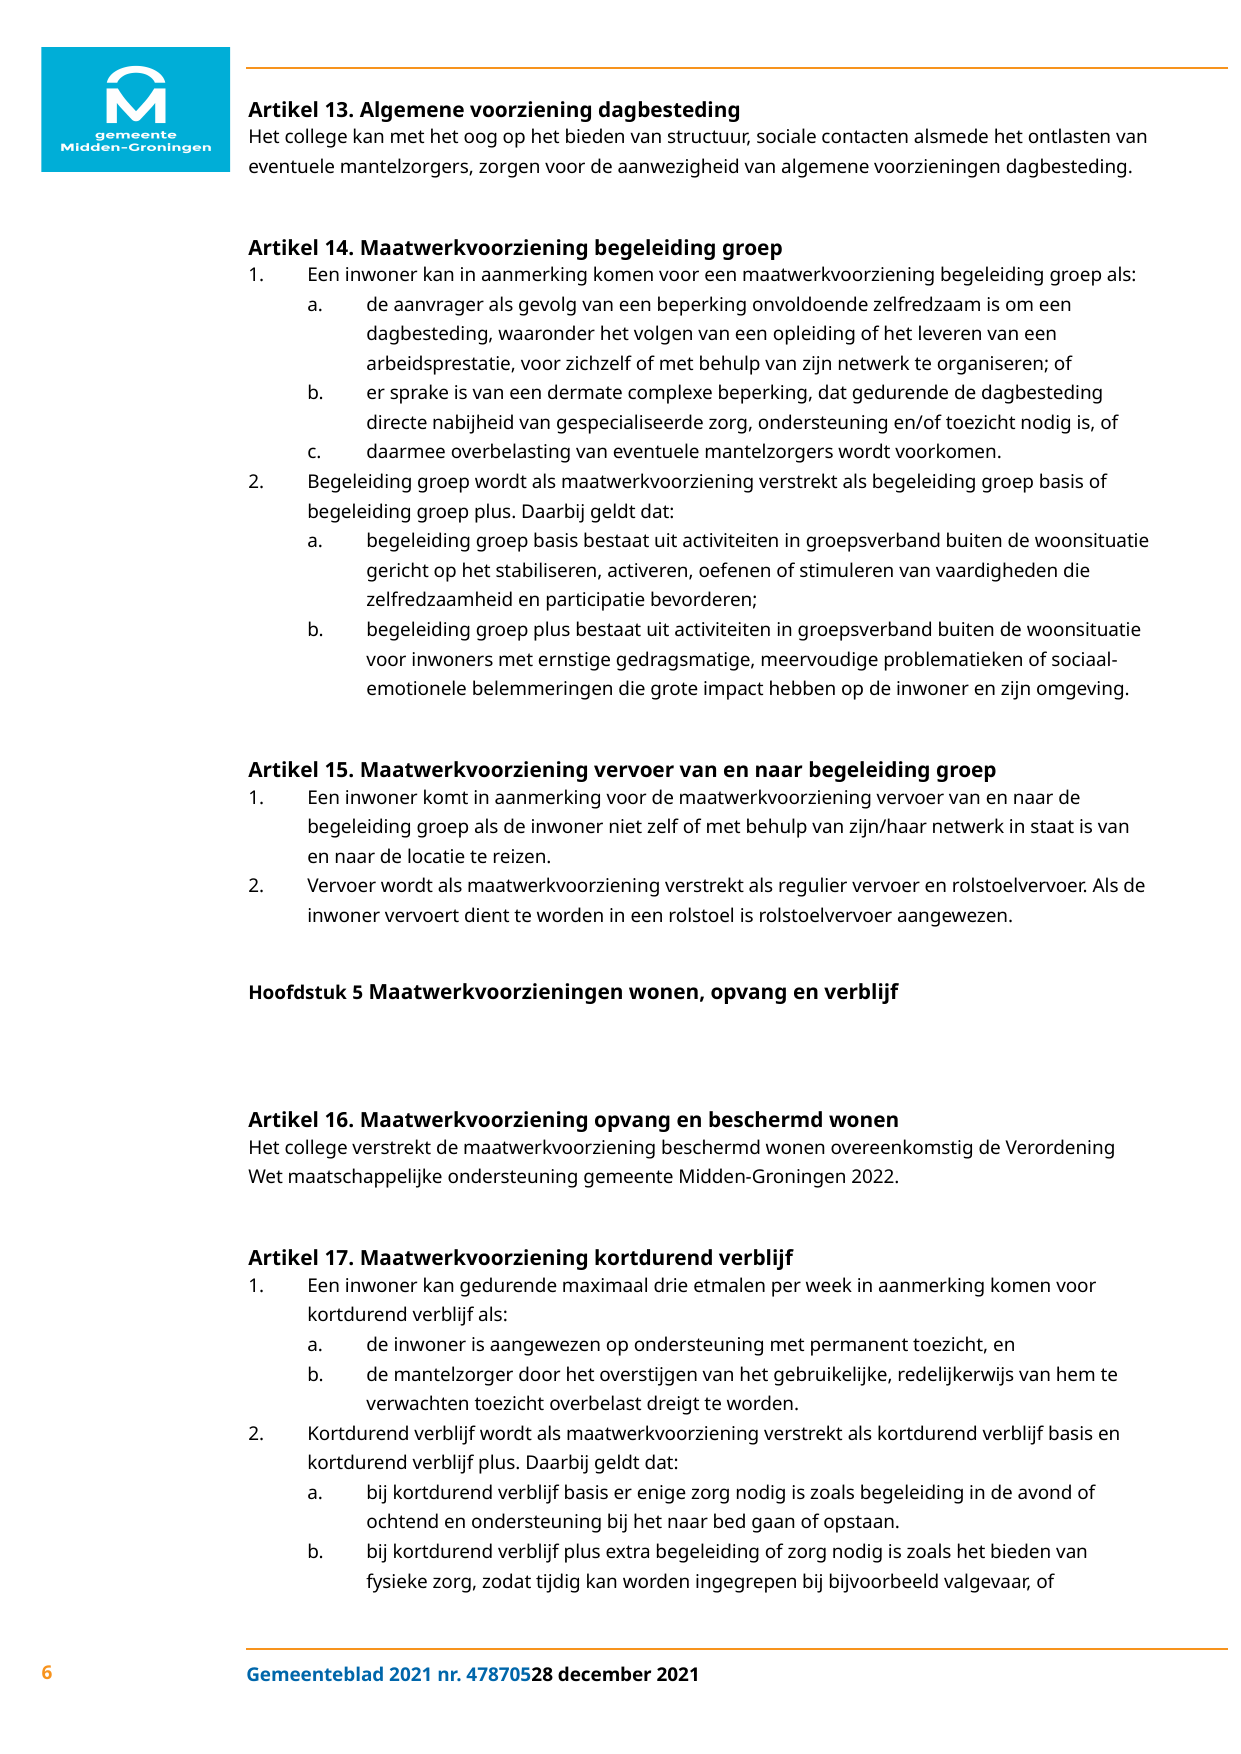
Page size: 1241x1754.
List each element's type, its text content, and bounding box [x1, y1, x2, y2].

list Een inwoner kan gedurende maximaal drie etmalen per week in aanmerking komen voor kortdurend verblijf als: [248, 1272, 1152, 1327]
picture [108, 66, 164, 82]
list bij kortdurend verblijf basis er enige zorg nodig is zoals begeleiding in de avond of ochtend en ondersteuning bij het naar bed gaan of opstaan. [307, 1479, 1152, 1534]
text Hoofdstuk 5 Maatwerkvoorzieningen wonen, opvang en verblijf [248, 977, 1152, 1006]
text Het college verstrekt de maatwerkvoorziening beschermd wonen overeenkomstig de Verordening Wet maatschappelijke ondersteuning gemeente Midden-Groningen 2022. [248, 1134, 1152, 1189]
list daarmee overbelasting van eventuele mantelzorgers wordt voorkomen. [307, 439, 1152, 464]
text Het college kan met het oog op het bieden van structuur, sociale contacten alsmede het ontlasten van eventuele mantelzorgers, zorgen voor de aanwezigheid van algemene voorzieningen dagbesteding. [248, 123, 1152, 178]
text Artikel 17. Maatwerkvoorziening kortdurend verblijf [248, 1243, 1152, 1272]
list er sprake is van een dermate complexe beperking, dat gedurende de dagbesteding directe nabijheid van gespecialiseerde zorg, ondersteuning en/of toezicht nodig is, of [307, 379, 1152, 435]
list Kortdurend verblijf wordt als maatwerkvoorziening verstrekt als kortdurend verblijf basis en kortdurend verblijf plus. Daarbij geldt dat: [248, 1420, 1152, 1475]
list de inwoner is aangewezen op ondersteuning met permanent toezicht, en [307, 1331, 1152, 1357]
list de aanvrager als gevolg van een beperking onvoldoende zelfredzaam is om een dagbesteding, waaronder het volgen van een opleiding of het leveren van een arbeidsprestatie, voor zichzelf of met behulp van zijn netwerk te organiseren; of [307, 291, 1152, 376]
picture [107, 89, 165, 122]
list Begeleiding groep wordt als maatwerkvoorziening verstrekt als begeleiding groep basis of begeleiding groep plus. Daarbij geldt dat: [248, 468, 1152, 524]
text Artikel 15. Maatwerkvoorziening vervoer van en naar begeleiding groep [248, 755, 1152, 784]
list Een inwoner komt in aanmerking voor de maatwerkvoorziening vervoer van en naar de begeleiding groep als de inwoner niet zelf of met behulp van zijn/haar netwerk in staat is van en naar de locatie te reizen. [248, 784, 1152, 869]
picture [184, 146, 190, 153]
list Vervoer wordt als maatwerkvoorziening verstrekt als regulier vervoer en rolstoelvervoer. Als de inwoner vervoert dient te worden in een rolstoel is rolstoelvervoer aangewezen. [248, 873, 1152, 928]
list Een inwoner kan in aanmerking komen voor een maatwerkvoorziening begeleiding groep als: [248, 261, 1152, 287]
text Artikel 16. Maatwerkvoorziening opvang en beschermd wonen [248, 1106, 1152, 1134]
list de mantelzorger door het overstijgen van het gebruikelijke, redelijkerwijs van hem te verwachten toezicht overbelast dreigt te worden. [307, 1361, 1152, 1416]
text Artikel 13. Algemene voorziening dagbesteding [248, 95, 1152, 123]
list begeleiding groep plus bestaat uit activiteiten in groepsverband buiten de woonsituatie voor inwoners met ernstige gedragsmatige, meervoudige problematieken of sociaal-emotionele belemmeringen die grote impact hebben op de inwoner en zijn omgeving. [307, 616, 1152, 701]
list bij kortdurend verblijf plus extra begeleiding of zorg nodig is zoals het bieden van fysieke zorg, zodat tijdig kan worden ingegrepen bij bijvoorbeeld valgevaar, of [307, 1538, 1152, 1593]
list begeleiding groep basis bestaat uit activiteiten in groepsverband buiten de woonsituatie gericht op het stabiliseren, activeren, oefenen of stimuleren van vaardigheden die zelfredzaamheid en participatie bevorderen; [307, 527, 1152, 612]
text Artikel 14. Maatwerkvoorziening begeleiding groep [248, 233, 1152, 261]
